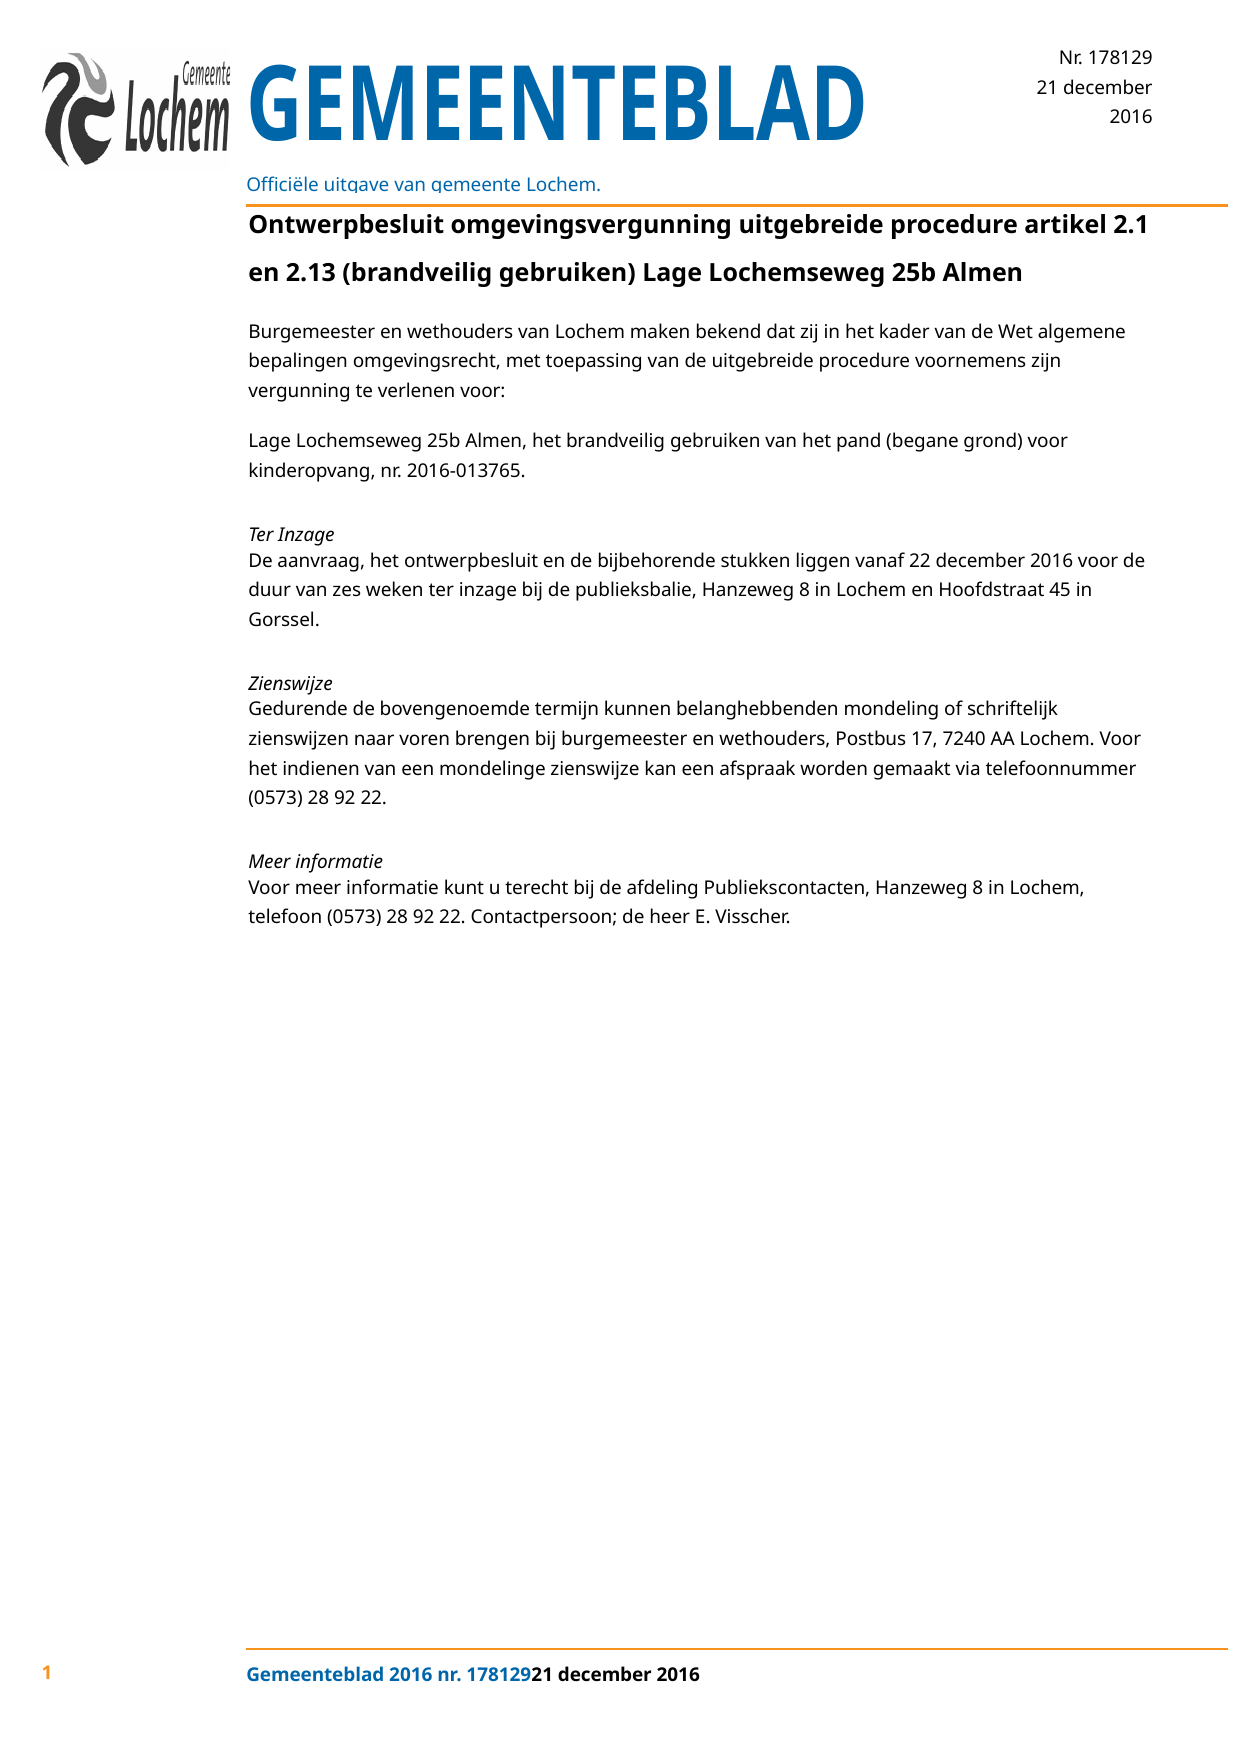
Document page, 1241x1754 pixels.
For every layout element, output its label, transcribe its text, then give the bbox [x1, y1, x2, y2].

text Meer informatie [248, 848, 1152, 874]
text Ter Inzage [248, 521, 1152, 547]
text Zienswijze [248, 670, 1152, 696]
picture [41, 47, 231, 172]
text Gedurende de bovengenoemde termijn kunnen belanghebbenden mondeling of schriftelijk zienswijzen naar voren brengen bij burgemeester en wethouders, Postbus 17, 7240 AA Lochem. Voor het indienen van een mondelinge zienswijze kan een afspraak worden gemaakt via telefoonnummer (0573) 28 92 22. [248, 696, 1152, 810]
text De aanvraag, het ontwerpbesluit en de bijbehorende stukken liggen vanaf 22 december 2016 voor de duur van zes weken ter inzage bij de publieksbalie, Hanzeweg 8 in Lochem en Hoofdstraat 45 in Gorssel. [248, 547, 1152, 632]
text Lage Lochemseweg 25b Almen, het brandveilig gebruiken van het pand (begane grond) voor kinderopvang, nr. 2016-013765. [248, 427, 1152, 483]
text Ontwerpbesluit omgevingsvergunning uitgebreide procedure artikel 2.1 en 2.13 (brandveilig gebruiken) Lage Lochemseweg 25b Almen [248, 207, 1152, 288]
text Burgemeester en wethouders van Lochem maken bekend dat zij in het kader van de Wet algemene bepalingen omgevingsrecht, met toepassing van de uitgebreide procedure voornemens zijn vergunning te verlenen voor: [248, 318, 1152, 403]
text Voor meer informatie kunt u terecht bij de afdeling Publiekscontacten, Hanzeweg 8 in Lochem, telefoon (0573) 28 92 22. Contactpersoon; de heer E. Visscher. [248, 874, 1152, 929]
